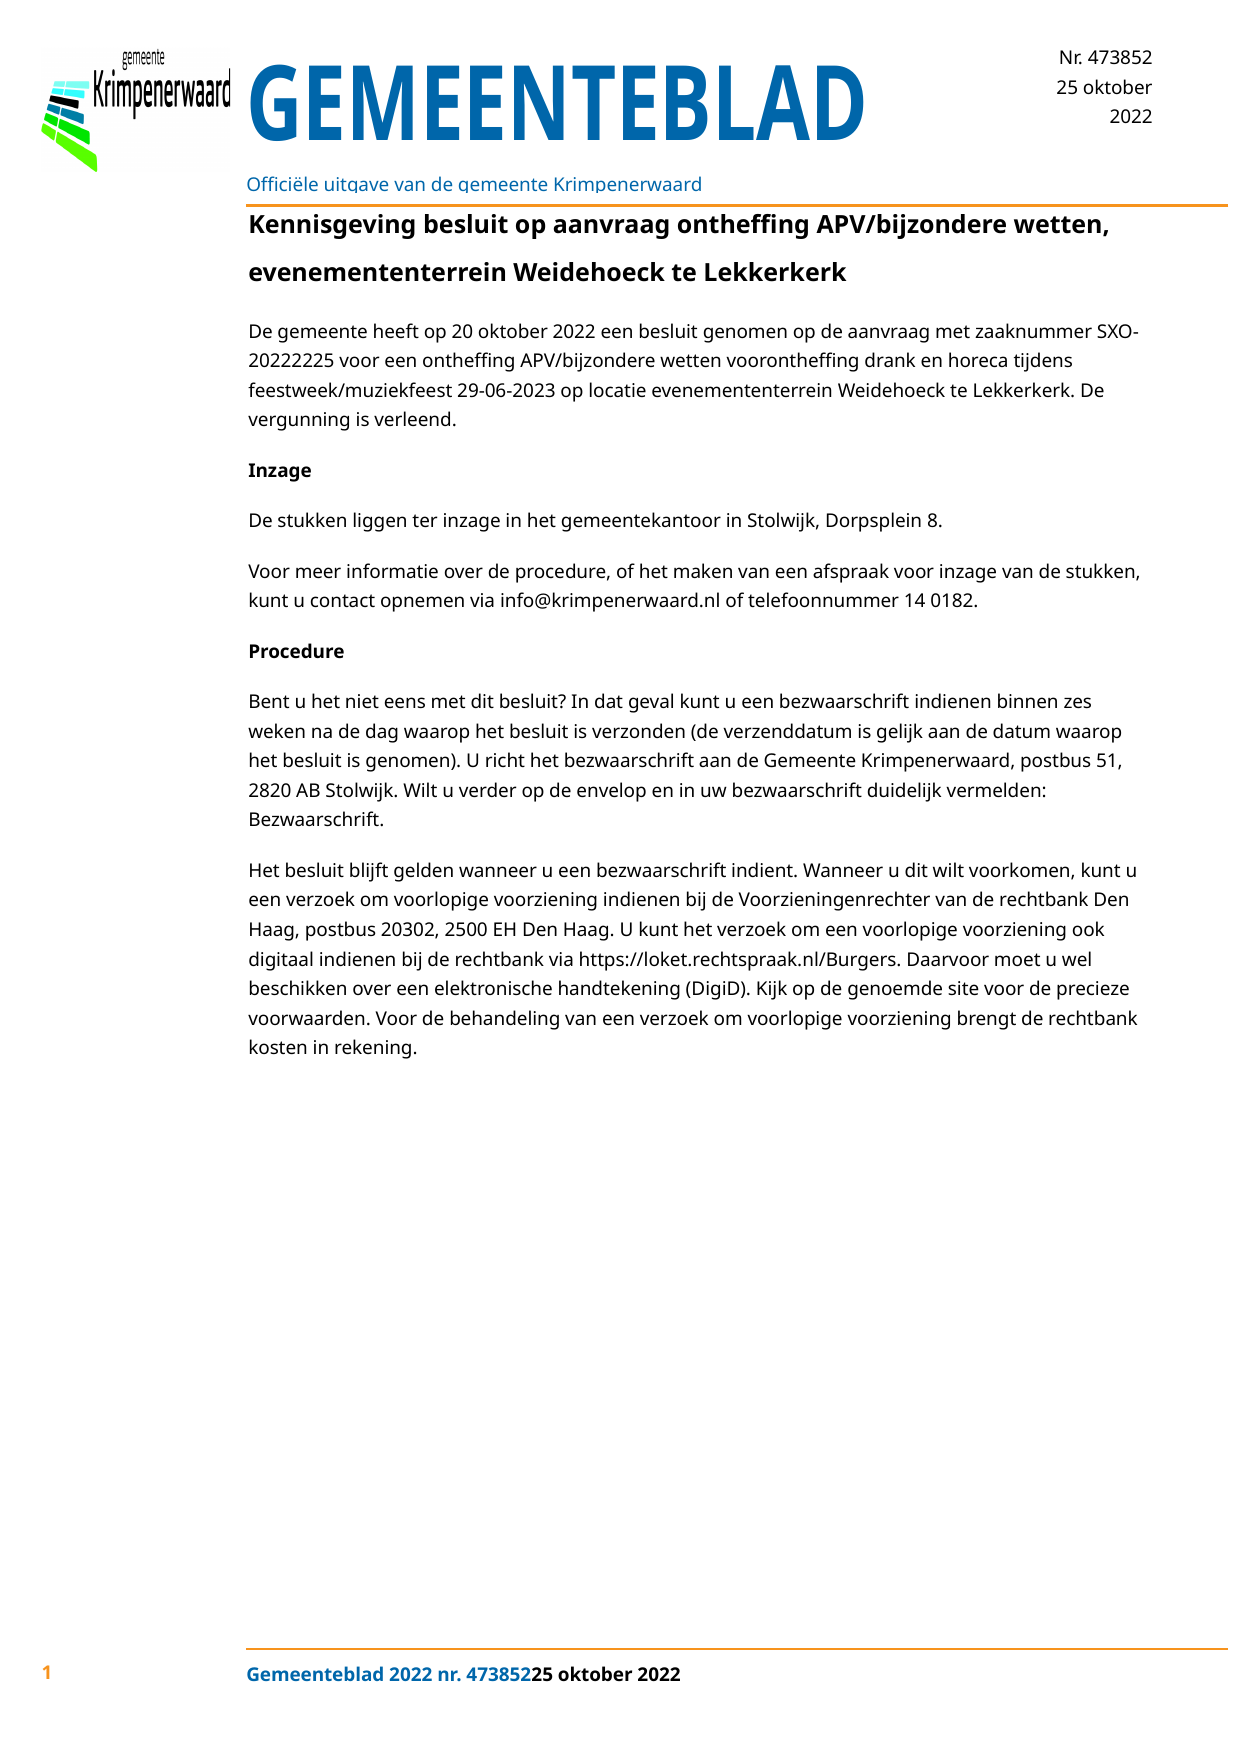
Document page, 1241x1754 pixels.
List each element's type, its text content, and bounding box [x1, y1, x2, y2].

text Kennisgeving besluit op aanvraag ontheffing APV/bijzondere wetten, evenemententerrein Weidehoeck te Lekkerkerk [248, 207, 1152, 288]
text De stukken liggen ter inzage in het gemeentekantoor in Stolwijk, Dorpsplein 8. [248, 507, 1152, 533]
text Voor meer informatie over de procedure, of het maken van een afspraak voor inzage van de stukken, kunt u contact opnemen via info@krimpenerwaard.nl of telefoonnummer 14 0182. [248, 558, 1152, 613]
text Het besluit blijft gelden wanneer u een bezwaarschrift indient. Wanneer u dit wilt voorkomen, kunt u een verzoek om voorlopige voorziening indienen bij de Voorzieningenrechter van de rechtbank Den Haag, postbus 20302, 2500 EH Den Haag. U kunt het verzoek om een voorlopige voorziening ook digitaal indienen bij de rechtbank via https://loket.rechtspraak.nl/Burgers. Daarvoor moet u wel beschikken over een elektronische handtekening (DigiD). Kijk op de genoemde site voor de precieze voorwaarden. Voor de behandeling van een verzoek om voorlopige voorziening brengt de rechtbank kosten in rekening. [248, 857, 1152, 1060]
picture [41, 47, 231, 172]
text De gemeente heeft op 20 oktober 2022 een besluit genomen op de aanvraag met zaaknummer SXO-20222225 voor een ontheffing APV/bijzondere wetten voorontheffing drank en horeca tijdens feestweek/muziekfeest 29-06-2023 op locatie evenemententerrein Weidehoeck te Lekkerkerk. De vergunning is verleend. [248, 318, 1152, 432]
text Procedure [248, 638, 1152, 664]
text Inzage [248, 457, 1152, 483]
text Bent u het niet eens met dit besluit? In dat geval kunt u een bezwaarschrift indienen binnen zes weken na de dag waarop het besluit is verzonden (de verzenddatum is gelijk aan de datum waarop het besluit is genomen). U richt het bezwaarschrift aan de Gemeente Krimpenerwaard, postbus 51, 2820 AB Stolwijk. Wilt u verder op de envelop en in uw bezwaarschrift duidelijk vermelden: Bezwaarschrift. [248, 688, 1152, 832]
